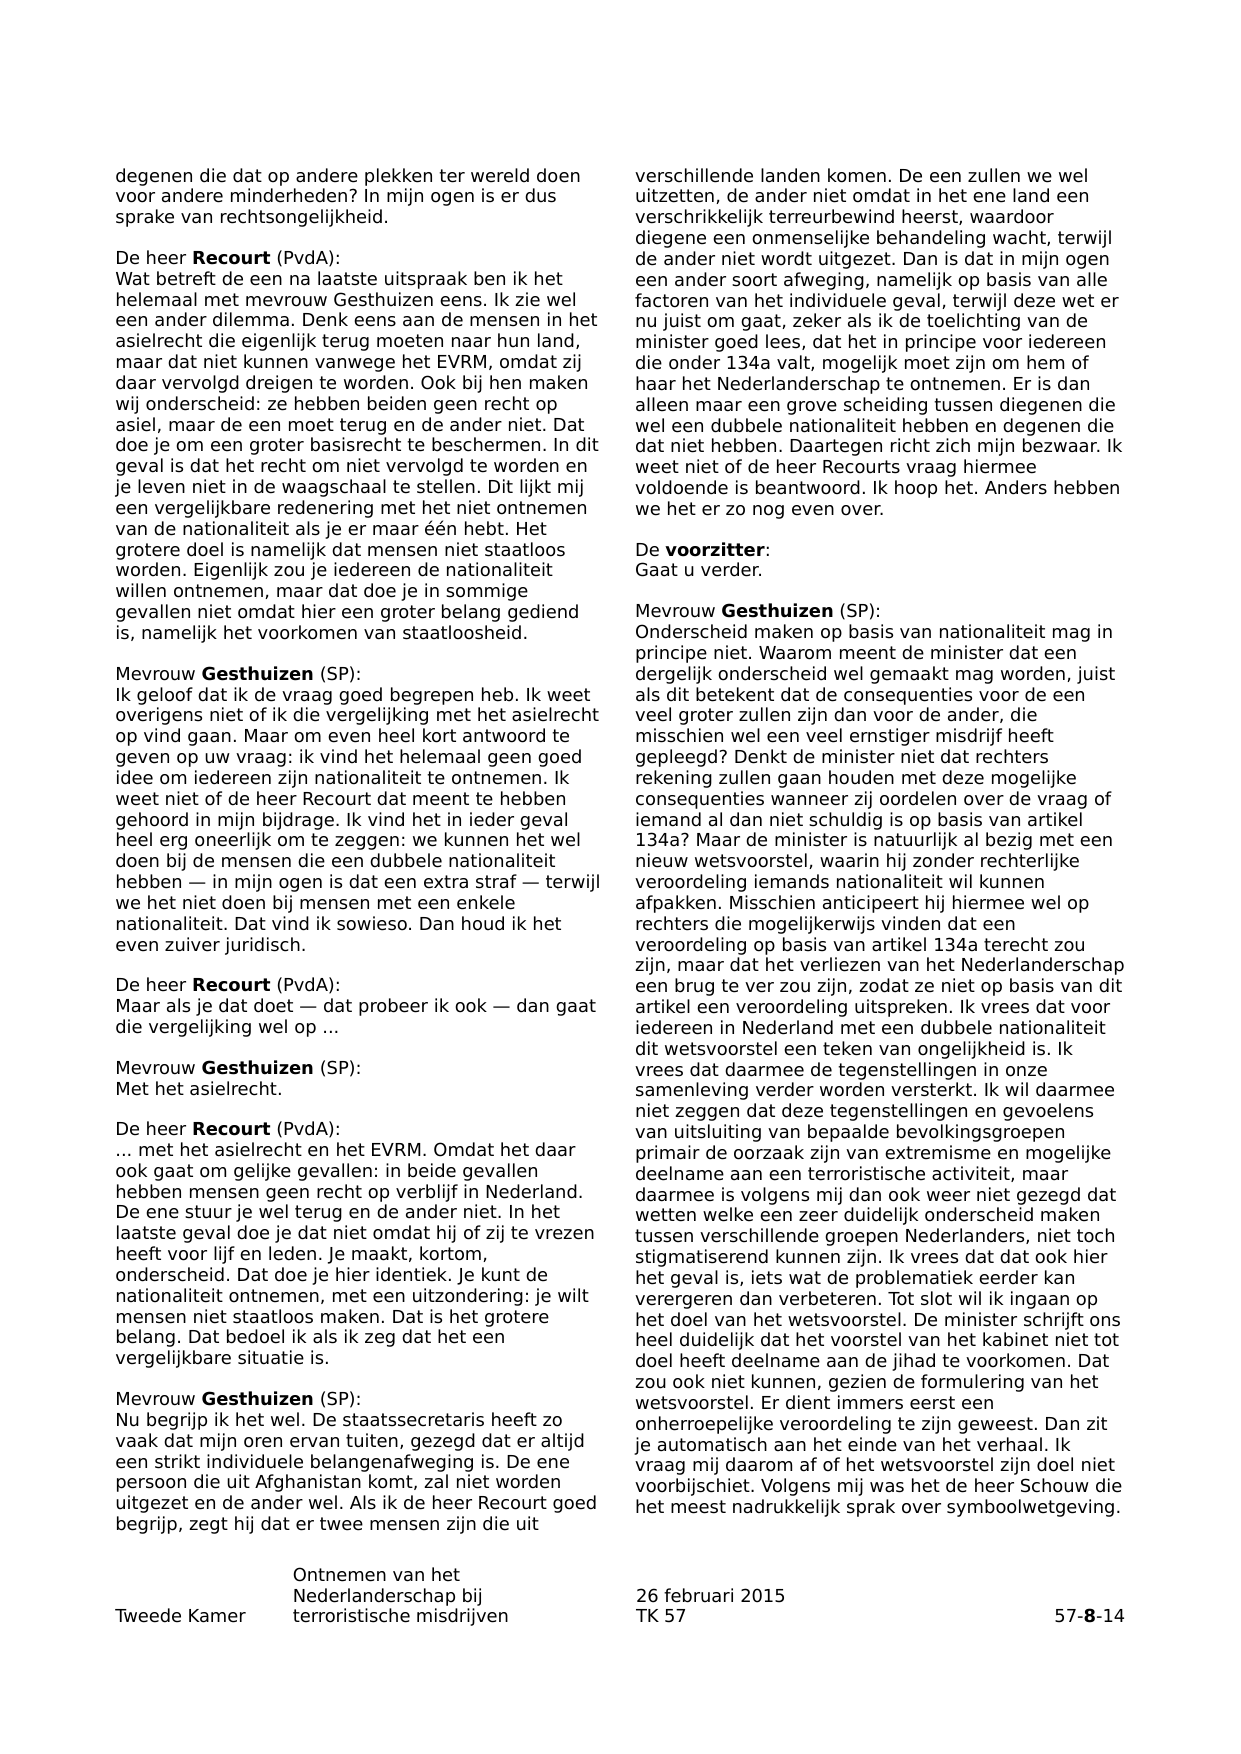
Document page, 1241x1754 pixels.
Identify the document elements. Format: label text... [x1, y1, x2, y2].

text Ik geloof dat ik de vraag goed begrepen heb. Ik weet overigens niet of ik die vergelijking met het asielrecht op vind gaan. Maar om even heel kort antwoord te geven op uw vraag: ik vind het helemaal geen goed idee om iedereen zijn nationaliteit te ontnemen. Ik weet niet of de heer Recourt dat meent te hebben gehoord in mijn bijdrage. Ik vind het in ieder geval heel erg oneerlijk om te zeggen: we kunnen het wel doen bij de mensen die een dubbele nationaliteit hebben — in mijn ogen is dat een extra straf — terwijl we het niet doen bij mensen met een enkele nationaliteit. Dat vind ik sowieso. Dan houd ik het even zuiver juridisch. [115, 684, 605, 955]
text Wat betreft de een na laatste uitspraak ben ik het helemaal met mevrouw Gesthuizen eens. Ik zie wel een ander dilemma. Denk eens aan de mensen in het asielrecht die eigenlijk terug moeten naar hun land, maar dat niet kunnen vanwege het EVRM, omdat zij daar vervolgd dreigen te worden. Ook bij hen maken wij onderscheid: ze hebben beiden geen recht op asiel, maar de een moet terug en de ander niet. Dat doe je om een groter basisrecht te beschermen. In dit geval is dat het recht om niet vervolgd te worden en je leven niet in de waagschaal te stellen. Dit lijkt mij een vergelijkbare redenering met het niet ontnemen van de nationaliteit als je er maar één hebt. Het grotere doel is namelijk dat mensen niet staatloos worden. Eigenlijk zou je iedereen de nationaliteit willen ontnemen, maar dat doe je in sommige gevallen niet omdat hier een groter belang gediend is, namelijk het voorkomen van staatloosheid. [115, 268, 605, 643]
text Onderscheid maken op basis van nationaliteit mag in principe niet. Waarom meent de minister dat een dergelijk onderscheid wel gemaakt mag worden, juist als dit betekent dat de consequenties voor de een veel groter zullen zijn dan voor de ander, die misschien wel een veel ernstiger misdrijf heeft gepleegd? Denkt de minister niet dat rechters rekening zullen gaan houden met deze mogelijke consequenties wanneer zij oordelen over de vraag of iemand al dan niet schuldig is op basis van artikel 134a? Maar de minister is natuurlijk al bezig met een nieuw wetsvoorstel, waarin hij zonder rechterlijke veroordeling iemands nationaliteit wil kunnen afpakken. Misschien anticipeert hij hiermee wel op rechters die mogelijkerwijs vinden dat een veroordeling op basis van artikel 134a terecht zou zijn, maar dat het verliezen van het Nederlanderschap een brug te ver zou zijn, zodat ze niet op basis van dit artikel een veroordeling uitspreken. Ik vrees dat voor iedereen in Nederland met een dubbele nationaliteit dit wetsvoorstel een teken van ongelijkheid is. Ik vrees dat daarmee de tegenstellingen in onze samenleving verder worden versterkt. Ik wil daarmee niet zeggen dat deze tegenstellingen en gevoelens van uitsluiting van bepaalde bevolkingsgroepen primair de oorzaak zijn van extremisme en mogelijke deelname aan een terroristische activiteit, maar daarmee is volgens mij dan ook weer niet gezegd dat wetten welke een zeer duidelijk onderscheid maken tussen verschillende groepen Nederlanders, niet toch stigmatiserend kunnen zijn. Ik vrees dat dat ook hier het geval is, iets wat de problematiek eerder kan verergeren dan verbeteren. Tot slot wil ik ingaan op het doel van het wetsvoorstel. De minister schrijft ons heel duidelijk dat het voorstel van het kabinet niet tot doel heeft deelname aan de jihad te voorkomen. Dat zou ook niet kunnen, gezien de formulering van het wetsvoorstel. Er dient immers eerst een onherroepelijke veroordeling te zijn geweest. Dan zit je automatisch aan het einde van het verhaal. Ik vraag mij daarom af of het wetsvoorstel zijn doel niet voorbijschiet. Volgens mij was het de heer Schouw die het meest nadrukkelijk sprak over symboolwetgeving. [635, 622, 1125, 1518]
text Mevrouw Gesthuizen (SP): [115, 1389, 605, 1410]
text Met het asielrecht. [115, 1078, 605, 1099]
text Gaat u verder. [635, 560, 1125, 581]
text De voorzitter: [635, 539, 1125, 560]
text Maar als je dat doet — dat probeer ik ook — dan gaat die vergelijking wel op ... [115, 996, 605, 1037]
text De heer Recourt (PvdA): [115, 248, 605, 268]
text verschillende landen komen. De een zullen we wel uitzetten, de ander niet omdat in het ene land een verschrikkelijk terreurbewind heerst, waardoor diegene een onmenselijke behandeling wacht, terwijl de ander niet wordt uitgezet. Dan is dat in mijn ogen een ander soort afweging, namelijk op basis van alle factoren van het individuele geval, terwijl deze wet er nu juist om gaat, zeker als ik de toelichting van de minister goed lees, dat het in principe voor iedereen die onder 134a valt, mogelijk moet zijn om hem of haar het Nederlanderschap te ontnemen. Er is dan alleen maar een grove scheiding tussen diegenen die wel een dubbele nationaliteit hebben en degenen die dat niet hebben. Daartegen richt zich mijn bezwaar. Ik weet niet of de heer Recourts vraag hiermee voldoende is beantwoord. Ik hoop het. Anders hebben we het er zo nog even over. [635, 165, 1125, 519]
text ... met het asielrecht en het EVRM. Omdat het daar ook gaat om gelijke gevallen: in beide gevallen hebben mensen geen recht op verblijf in Nederland. De ene stuur je wel terug en de ander niet. In het laatste geval doe je dat niet omdat hij of zij te vrezen heeft voor lijf en leden. Je maakt, kortom, onderscheid. Dat doe je hier identiek. Je kunt de nationaliteit ontnemen, met een uitzondering: je wilt mensen niet staatloos maken. Dat is het grotere belang. Dat bedoel ik als ik zeg dat het een vergelijkbare situatie is. [115, 1140, 605, 1369]
text De heer Recourt (PvdA): [115, 975, 605, 996]
text De heer Recourt (PvdA): [115, 1119, 605, 1140]
text degenen die dat op andere plekken ter wereld doen voor andere minderheden? In mijn ogen is er dus sprake van rechtsongelijkheid. [115, 165, 605, 228]
text Mevrouw Gesthuizen (SP): [115, 1057, 605, 1078]
text Nu begrijp ik het wel. De staatssecretaris heeft zo vaak dat mijn oren ervan tuiten, gezegd dat er altijd een strikt individuele belangenafweging is. De ene persoon die uit Afghanistan komt, zal niet worden uitgezet en de ander wel. Als ik de heer Recourt goed begrijp, zegt hij dat er twee mensen zijn die uit [115, 1410, 605, 1535]
text Mevrouw Gesthuizen (SP): [635, 601, 1125, 622]
text Mevrouw Gesthuizen (SP): [115, 663, 605, 684]
